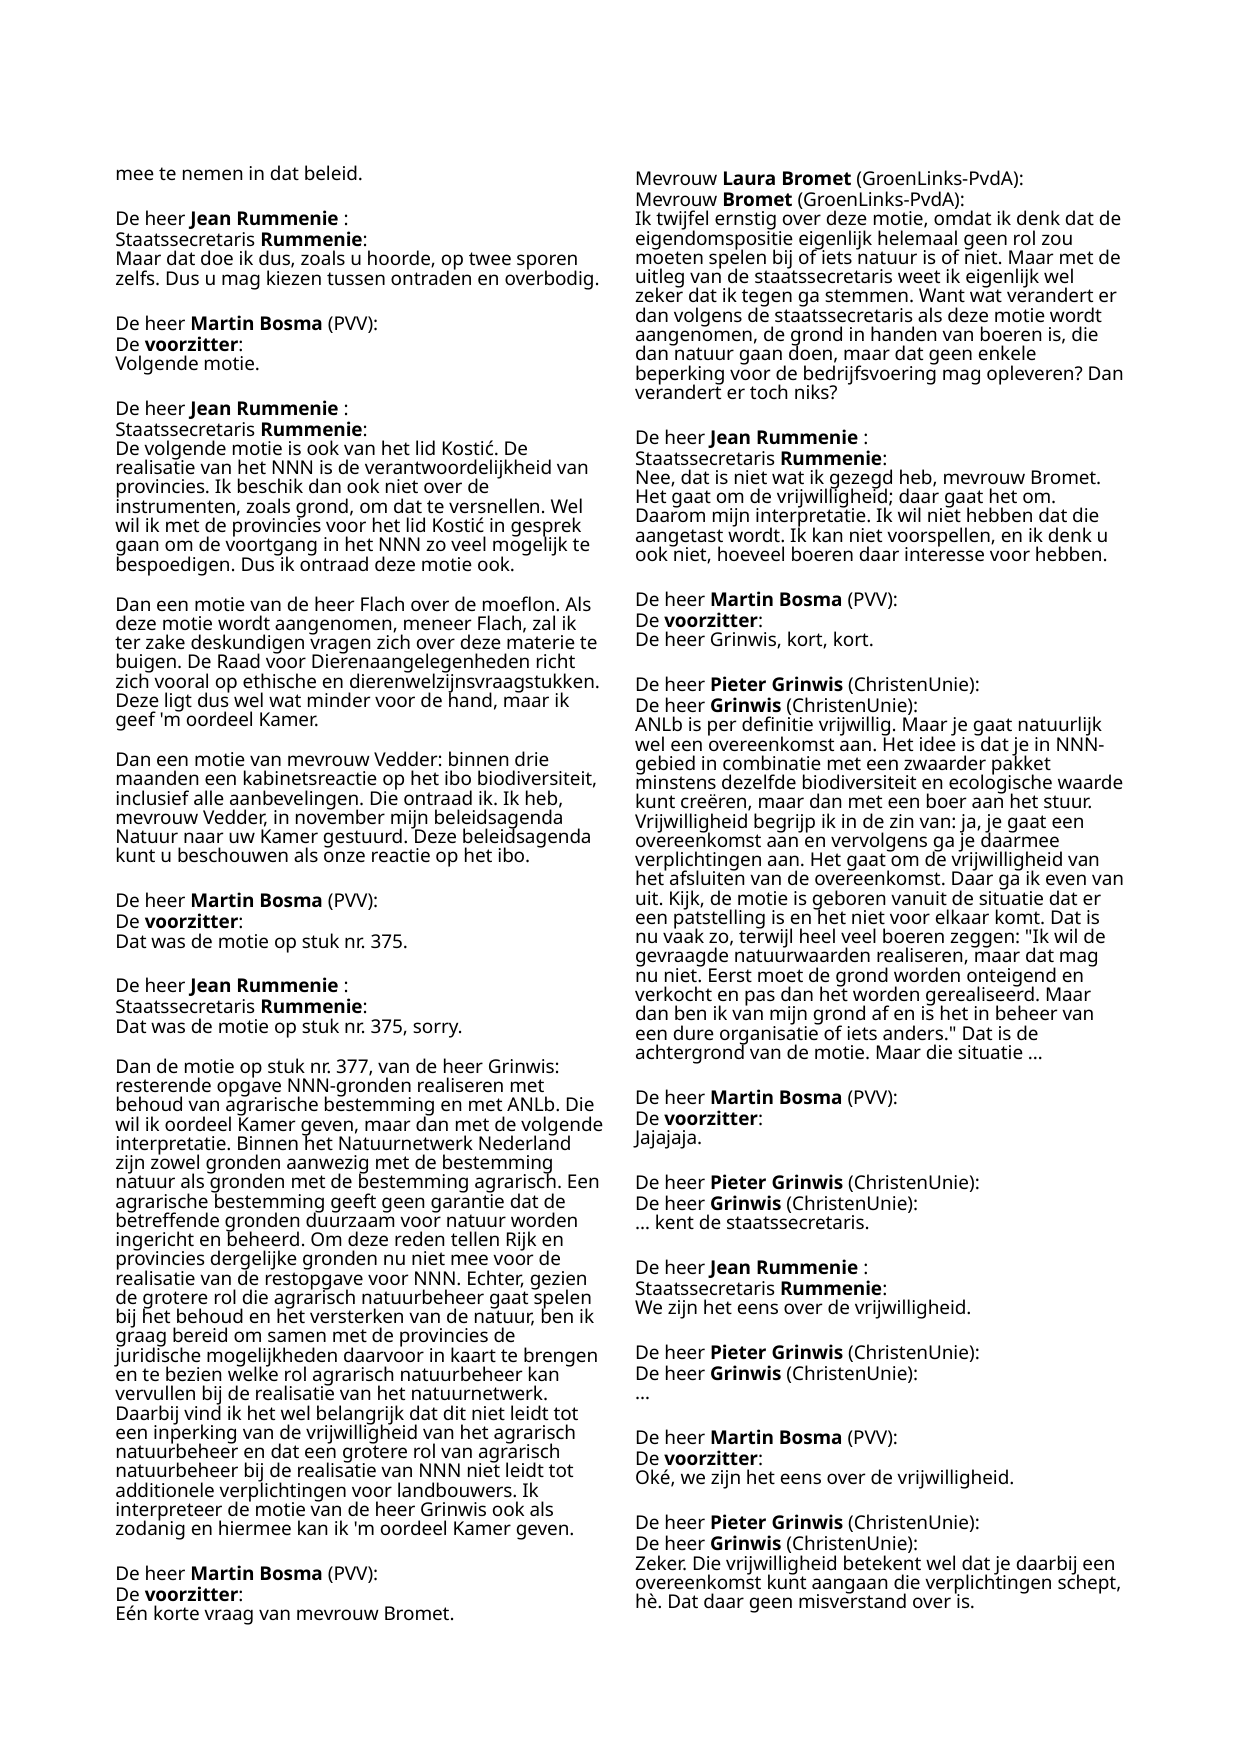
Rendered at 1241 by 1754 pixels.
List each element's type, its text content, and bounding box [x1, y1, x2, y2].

text De voorzitter: [635, 1110, 1125, 1129]
text De heer Jean Rummenie : [635, 1254, 1125, 1280]
text De heer Pieter Grinwis (ChristenUnie): [635, 1509, 1125, 1535]
text Maar dat doe ik dus, zoals u hoorde, op twee sporen zelfs. Dus u mag kiezen tussen ontraden en overbodig. [115, 250, 605, 289]
text De heer Martin Bosma (PVV): [115, 310, 605, 336]
text Staatssecretaris Rummenie: [115, 231, 605, 250]
text mee te nemen in dat beleid. [115, 165, 605, 184]
text De heer Jean Rummenie : [115, 395, 605, 421]
text De heer Pieter Grinwis (ChristenUnie): [635, 671, 1125, 697]
text De heer Grinwis (ChristenUnie): [635, 697, 1125, 716]
text Staatssecretaris Rummenie: [115, 998, 605, 1018]
text Jajajaja. [635, 1129, 1125, 1148]
text De heer Martin Bosma (PVV): [115, 1560, 605, 1586]
text De voorzitter: [635, 1450, 1125, 1469]
text De heer Pieter Grinwis (ChristenUnie): [635, 1169, 1125, 1195]
text De voorzitter: [115, 336, 605, 355]
text Staatssecretaris Rummenie: [115, 421, 605, 440]
text Dat was de motie op stuk nr. 375, sorry. [115, 1018, 605, 1037]
text De heer Pieter Grinwis (ChristenUnie): [635, 1339, 1125, 1365]
text Staatssecretaris Rummenie: [635, 450, 1125, 469]
text Ik twijfel ernstig over deze motie, omdat ik denk dat de eigendomspositie eigenlijk helemaal geen rol zou moeten spelen bij of iets natuur is of niet. Maar met de uitleg van de staatssecretaris weet ik eigenlijk wel zeker dat ik tegen ga stemmen. Want wat verandert er dan volgens de staatssecretaris als deze motie wordt aangenomen, de grond in handen van boeren is, die dan natuur gaan doen, maar dat geen enkele beperking voor de bedrijfsvoering mag opleveren? Dan verandert er toch niks? [635, 210, 1125, 403]
text Dan een motie van mevrouw Vedder: binnen drie maanden een kabinetsreactie op het ibo biodiversiteit, inclusief alle aanbevelingen. Die ontraad ik. Ik heb, mevrouw Vedder, in november mijn beleidsagenda Natuur naar uw Kamer gestuurd. Deze beleidsagenda kunt u beschouwen als onze reactie op het ibo. [115, 751, 605, 867]
text De voorzitter: [115, 913, 605, 933]
text Nee, dat is niet wat ik gezegd heb, mevrouw Bromet. Het gaat om de vrijwilligheid; daar gaat het om. Daarom mijn interpretatie. Ik wil niet hebben dat die aangetast wordt. Ik kan niet voorspellen, en ik denk u ook niet, hoeveel boeren daar interesse voor hebben. [635, 469, 1125, 565]
text Mevrouw Bromet (GroenLinks-PvdA): [635, 191, 1125, 210]
text We zijn het eens over de vrijwilligheid. [635, 1299, 1125, 1318]
text De heer Grinwis (ChristenUnie): [635, 1365, 1125, 1384]
text De voorzitter: [635, 612, 1125, 631]
text … kent de staatssecretaris. [635, 1214, 1125, 1233]
text Zeker. Die vrijwilligheid betekent wel dat je daarbij een overeenkomst kunt aangaan die verplichtingen schept, hè. Dat daar geen misverstand over is. [635, 1554, 1125, 1612]
text De heer Martin Bosma (PVV): [635, 1424, 1125, 1450]
text Mevrouw Laura Bromet (GroenLinks-PvdA): [635, 165, 1125, 191]
text Eén korte vraag van mevrouw Bromet. [115, 1605, 605, 1624]
text De heer Martin Bosma (PVV): [635, 586, 1125, 612]
text De heer Jean Rummenie : [115, 973, 605, 998]
text De voorzitter: [115, 1586, 605, 1605]
text Volgende motie. [115, 355, 605, 374]
text Dan een motie van de heer Flach over de moeflon. Als deze motie wordt aangenomen, meneer Flach, zal ik ter zake deskundigen vragen zich over deze materie te buigen. De Raad voor Dierenaangelegenheden richt zich vooral op ethische en dierenwelzijnsvraagstukken. Deze ligt dus wel wat minder voor de hand, maar ik geef 'm oordeel Kamer. [115, 596, 605, 730]
text De heer Grinwis (ChristenUnie): [635, 1195, 1125, 1214]
text Staatssecretaris Rummenie: [635, 1280, 1125, 1299]
text De heer Grinwis (ChristenUnie): [635, 1535, 1125, 1554]
text De volgende motie is ook van het lid Kostić. De realisatie van het NNN is de verantwoordelijkheid van provincies. Ik beschik dan ook niet over de instrumenten, zoals grond, om dat te versnellen. Wel wil ik met de provincies voor het lid Kostić in gesprek gaan om de voortgang in het NNN zo veel mogelijk te bespoedigen. Dus ik ontraad deze motie ook. [115, 440, 605, 575]
text ANLb is per definitie vrijwillig. Maar je gaat natuurlijk wel een overeenkomst aan. Het idee is dat je in NNN-gebied in combinatie met een zwaarder pakket minstens dezelfde biodiversiteit en ecologische waarde kunt creëren, maar dan met een boer aan het stuur. Vrijwilligheid begrijp ik in de zin van: ja, je gaat een overeenkomst aan en vervolgens ga je daarmee verplichtingen aan. Het gaat om de vrijwilligheid van het afsluiten van de overeenkomst. Daar ga ik even van uit. Kijk, de motie is geboren vanuit de situatie dat er een patstelling is en het niet voor elkaar komt. Dat is nu vaak zo, terwijl heel veel boeren zeggen: "Ik wil de gevraagde natuurwaarden realiseren, maar dat mag nu niet. Eerst moet de grond worden onteigend en verkocht en pas dan het worden gerealiseerd. Maar dan ben ik van mijn grond af en is het in beheer van een dure organisatie of iets anders." Dat is de achtergrond van de motie. Maar die situatie … [635, 716, 1125, 1063]
text De heer Jean Rummenie : [115, 205, 605, 231]
text De heer Jean Rummenie : [635, 424, 1125, 450]
text Oké, we zijn het eens over de vrijwilligheid. [635, 1469, 1125, 1489]
text De heer Martin Bosma (PVV): [635, 1084, 1125, 1110]
text Dan de motie op stuk nr. 377, van de heer Grinwis: resterende opgave NNN-gronden realiseren met behoud van agrarische bestemming en met ANLb. Die wil ik oordeel Kamer geven, maar dan met de volgende interpretatie. Binnen het Natuurnetwerk Nederland zijn zowel gronden aanwezig met de bestemming natuur als gronden met de bestemming agrarisch. Een agrarische bestemming geeft geen garantie dat de betreffende gronden duurzaam voor natuur worden ingericht en beheerd. Om deze reden tellen Rijk en provincies dergelijke gronden nu niet mee voor de realisatie van de restopgave voor NNN. Echter, gezien de grotere rol die agrarisch natuurbeheer gaat spelen bij het behoud en het versterken van de natuur, ben ik graag bereid om samen met de provincies de juridische mogelijkheden daarvoor in kaart te brengen en te bezien welke rol agrarisch natuurbeheer kan vervullen bij de realisatie van het natuurnetwerk. Daarbij vind ik het wel belangrijk dat dit niet leidt tot een inperking van de vrijwilligheid van het agrarisch natuurbeheer en dat een grotere rol van agrarisch natuurbeheer bij de realisatie van NNN niet leidt tot additionele verplichtingen voor landbouwers. Ik interpreteer de motie van de heer Grinwis ook als zodanig en hiermee kan ik 'm oordeel Kamer geven. [115, 1058, 605, 1539]
text … [635, 1384, 1125, 1403]
text De heer Grinwis, kort, kort. [635, 631, 1125, 650]
text Dat was de motie op stuk nr. 375. [115, 933, 605, 952]
text De heer Martin Bosma (PVV): [115, 888, 605, 913]
